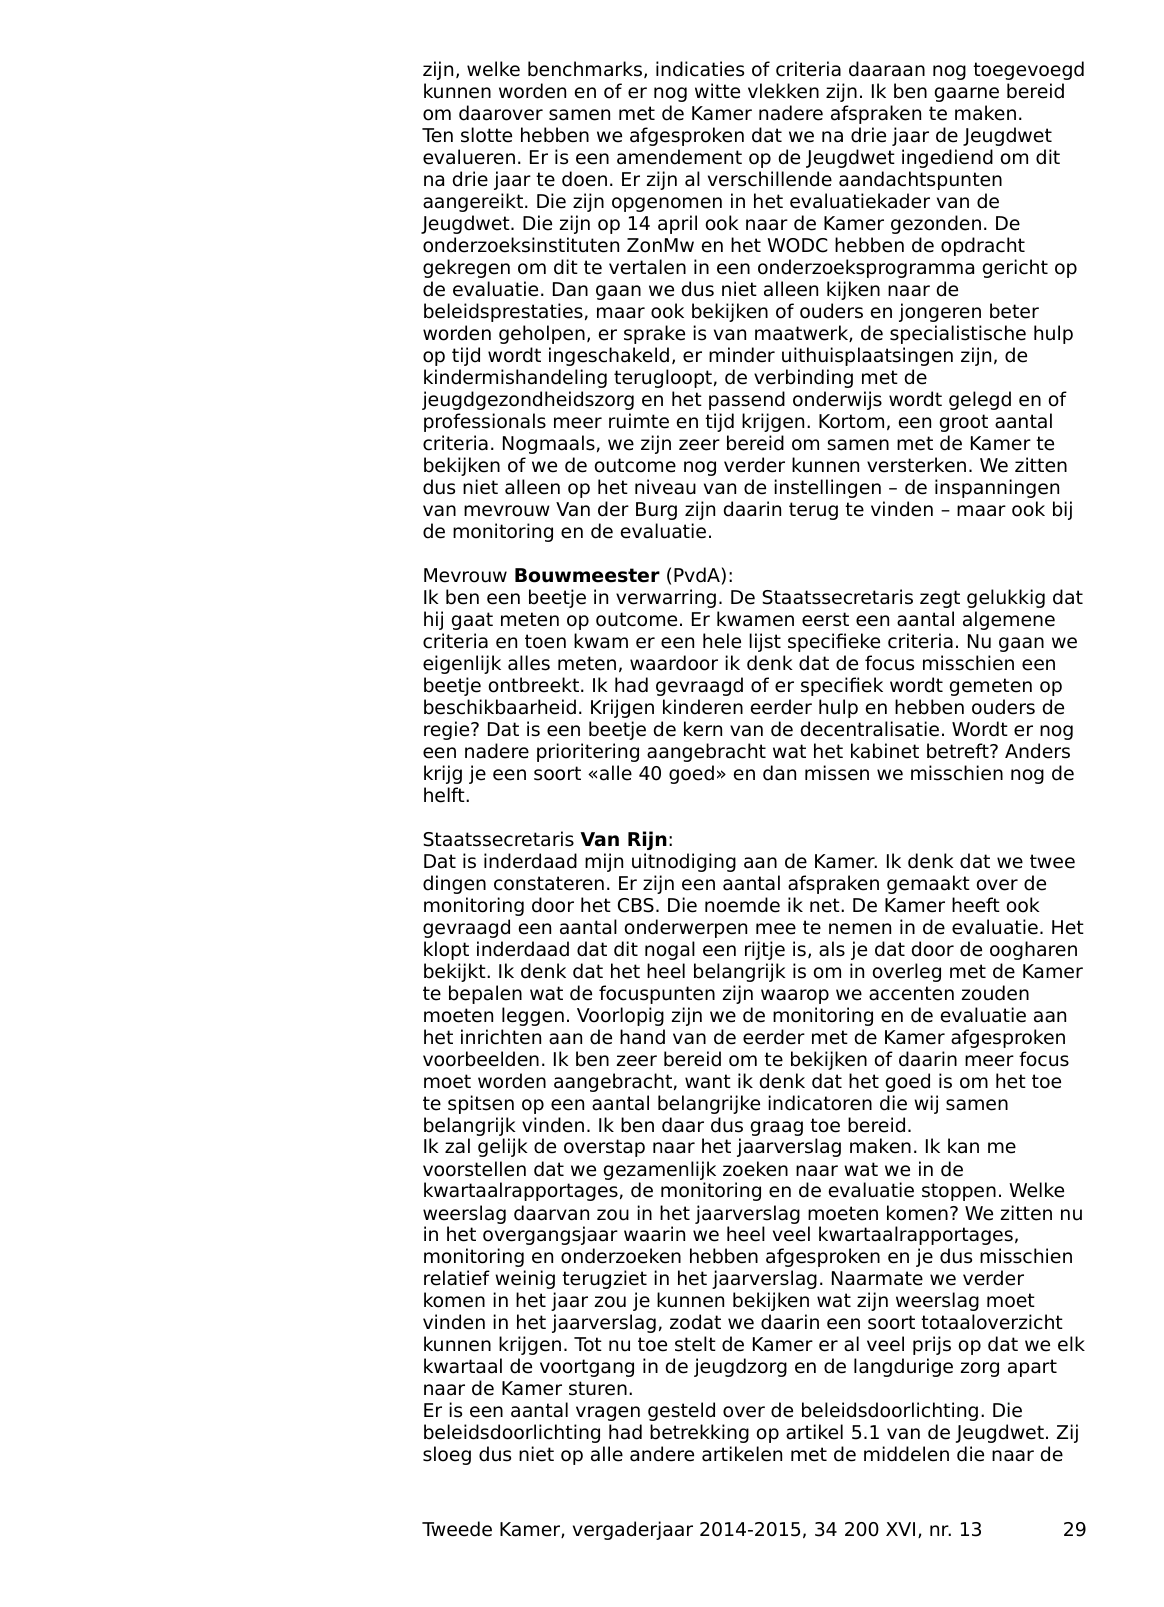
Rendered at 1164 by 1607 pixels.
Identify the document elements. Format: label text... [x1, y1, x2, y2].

text Ten slotte hebben we afgesproken dat we na drie jaar de Jeugdwet evalueren. Er is een amendement op de Jeugdwet ingediend om dit na drie jaar te doen. Er zijn al verschillende aandachtspunten aangereikt. Die zijn opgenomen in het evaluatiekader van de Jeugdwet. Die zijn op 14 april ook naar de Kamer gezonden. De onderzoeksinstituten ZonMw en het WODC hebben de opdracht gekregen om dit te vertalen in een onderzoeksprogramma gericht op de evaluatie. Dan gaan we dus niet alleen kijken naar de beleidsprestaties, maar ook bekijken of ouders en jongeren beter worden geholpen, er sprake is van maatwerk, de specialistische hulp op tijd wordt ingeschakeld, er minder uithuisplaatsingen zijn, de kindermishandeling terugloopt, de verbinding met de jeugdgezondheidszorg en het passend onderwijs wordt gelegd en of professionals meer ruimte en tijd krijgen. Kortom, een groot aantal criteria. Nogmaals, we zijn zeer bereid om samen met de Kamer te bekijken of we de outcome nog verder kunnen versterken. We zitten dus niet alleen op het niveau van de instellingen – de inspanningen van mevrouw Van der Burg zijn daarin terug te vinden – maar ook bij de monitoring en de evaluatie. [422, 125, 1087, 543]
text Ik zal gelijk de overstap naar het jaarverslag maken. Ik kan me voorstellen dat we gezamenlijk zoeken naar wat we in de kwartaalrapportages, de monitoring en de evaluatie stoppen. Welke weerslag daarvan zou in het jaarverslag moeten komen? We zitten nu in het overgangsjaar waarin we heel veel kwartaalrapportages, monitoring en onderzoeken hebben afgesproken en je dus misschien relatief weinig terugziet in het jaarverslag. Naarmate we verder komen in het jaar zou je kunnen bekijken wat zijn weerslag moet vinden in het jaarverslag, zodat we daarin een soort totaaloverzicht kunnen krijgen. Tot nu toe stelt de Kamer er al veel prijs op dat we elk kwartaal de voortgang in de jeugdzorg en de langdurige zorg apart naar de Kamer sturen. [422, 1136, 1087, 1400]
text Ik ben een beetje in verwarring. De Staatssecretaris zegt gelukkig dat hij gaat meten op outcome. Er kwamen eerst een aantal algemene criteria en toen kwam er een hele lijst specifieke criteria. Nu gaan we eigenlijk alles meten, waardoor ik denk dat de focus misschien een beetje ontbreekt. Ik had gevraagd of er specifiek wordt gemeten op beschikbaarheid. Krijgen kinderen eerder hulp en hebben ouders de regie? Dat is een beetje de kern van de decentralisatie. Wordt er nog een nadere prioritering aangebracht wat het kabinet betreft? Anders krijg je een soort «alle 40 goed» en dan missen we misschien nog de helft. [422, 587, 1087, 807]
text zijn, welke benchmarks, indicaties of criteria daaraan nog toegevoegd kunnen worden en of er nog witte vlekken zijn. Ik ben gaarne bereid om daarover samen met de Kamer nadere afspraken te maken. [422, 59, 1087, 125]
text Staatssecretaris Van Rijn: [422, 829, 1087, 851]
text Mevrouw Bouwmeester (PvdA): [422, 565, 1087, 587]
text Dat is inderdaad mijn uitnodiging aan de Kamer. Ik denk dat we twee dingen constateren. Er zijn een aantal afspraken gemaakt over de monitoring door het CBS. Die noemde ik net. De Kamer heeft ook gevraagd een aantal onderwerpen mee te nemen in de evaluatie. Het klopt inderdaad dat dit nogal een rijtje is, als je dat door de oogharen bekijkt. Ik denk dat het heel belangrijk is om in overleg met de Kamer te bepalen wat de focuspunten zijn waarop we accenten zouden moeten leggen. Voorlopig zijn we de monitoring en de evaluatie aan het inrichten aan de hand van de eerder met de Kamer afgesproken voorbeelden. Ik ben zeer bereid om te bekijken of daarin meer focus moet worden aangebracht, want ik denk dat het goed is om het toe te spitsen op een aantal belangrijke indicatoren die wij samen belangrijk vinden. Ik ben daar dus graag toe bereid. [422, 851, 1087, 1136]
text Er is een aantal vragen gesteld over de beleidsdoorlichting. Die beleidsdoorlichting had betrekking op artikel 5.1 van de Jeugdwet. Zij sloeg dus niet op alle andere artikelen met de middelen die naar de [422, 1400, 1087, 1466]
